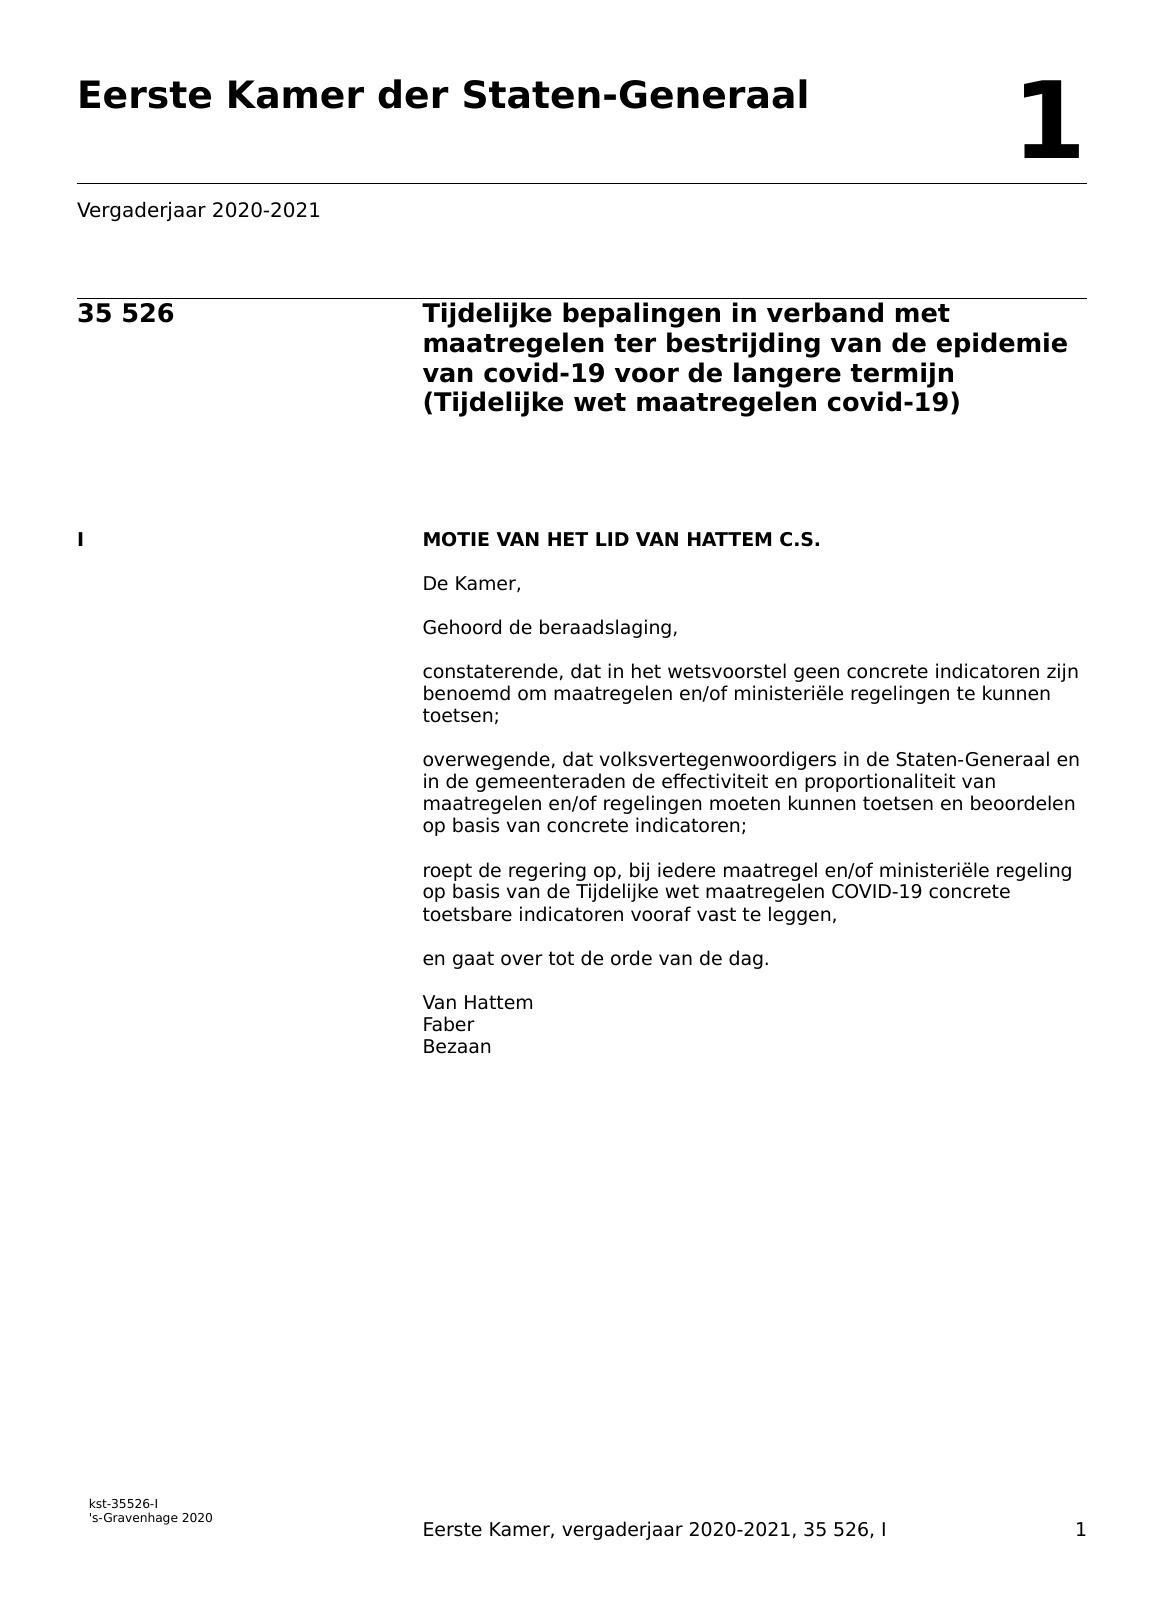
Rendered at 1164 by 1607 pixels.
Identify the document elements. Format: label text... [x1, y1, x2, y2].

text Van Hattem [422, 992, 1087, 1014]
text Faber [422, 1014, 1087, 1036]
table_header 1 [886, 59, 1087, 183]
text 's-Gravenhage 2020 [88, 1511, 323, 1525]
text overwegende, dat volksvertegenwoordigers in de Staten-Generaal en in de gemeenteraden de effectiviteit en proportionaliteit van maatregelen en/of regelingen moeten kunnen toetsen en beoordelen op basis van concrete indicatoren; [422, 749, 1087, 837]
subtitle 35 526 Tijdelijke bepalingen in verband met maatregelen ter bestrijding van de epidemie van covid-19 voor de langere termijn (Tijdelijke wet maatregelen covid-19) [77, 299, 1087, 418]
text Bezaan [422, 1036, 1087, 1058]
table_cell Vergaderjaar 2020-2021 [77, 184, 1087, 298]
subtitle I MOTIE VAN HET LID VAN HATTEM C.S. [77, 529, 1087, 551]
text roept de regering op, bij iedere maatregel en/of ministeriële regeling op basis van de Tijdelijke wet maatregelen COVID-19 concrete toetsbare indicatoren vooraf vast te leggen, [422, 859, 1087, 925]
text kst-35526-I [88, 1497, 323, 1511]
text Gehoord de beraadslaging, [422, 617, 1087, 639]
text constaterende, dat in het wetsvoorstel geen concrete indicatoren zijn benoemd om maatregelen en/of ministeriële regelingen te kunnen toetsen; [422, 661, 1087, 727]
table_header Eerste Kamer der Staten-Generaal [77, 59, 886, 183]
text De Kamer, [422, 573, 1087, 595]
text en gaat over tot de orde van de dag. [422, 948, 1087, 969]
